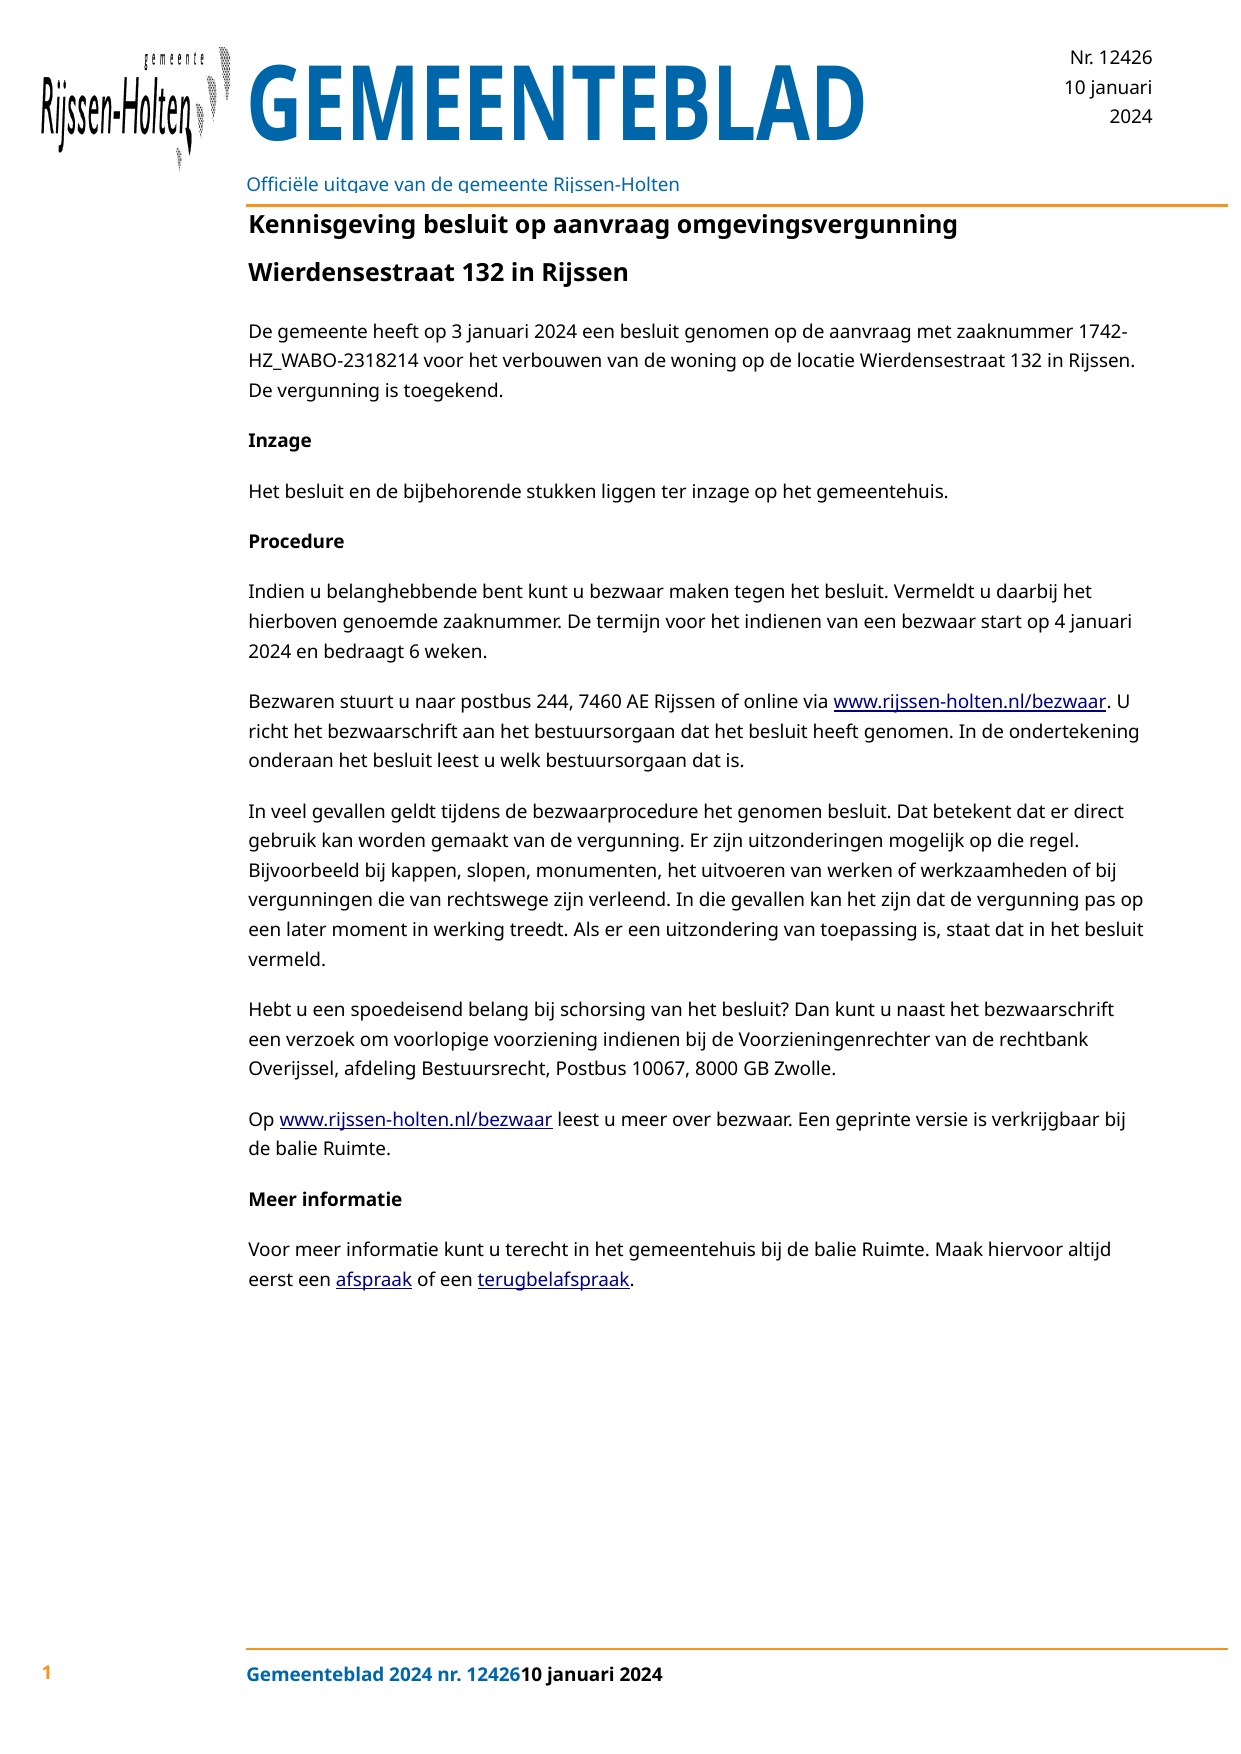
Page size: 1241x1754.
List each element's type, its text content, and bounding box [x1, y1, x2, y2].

text Meer informatie [248, 1186, 1152, 1212]
text Op www.rijssen-holten.nl/bezwaar leest u meer over bezwaar. Een geprinte versie is verkrijgbaar bij de balie Ruimte. [248, 1106, 1152, 1161]
text Procedure [248, 528, 1152, 554]
picture [41, 47, 231, 172]
text Indien u belanghebbende bent kunt u bezwaar maken tegen het besluit. Vermeldt u daarbij het hierboven genoemde zaaknummer. De termijn voor het indienen van een bezwaar start op 4 januari 2024 en bedraagt 6 weken. [248, 579, 1152, 664]
text De gemeente heeft op 3 januari 2024 een besluit genomen op de aanvraag met zaaknummer 1742-HZ_WABO-2318214 voor het verbouwen van de woning op de locatie Wierdensestraat 132 in Rijssen. De vergunning is toegekend. [248, 318, 1152, 403]
text Voor meer informatie kunt u terecht in het gemeentehuis bij de balie Ruimte. Maak hiervoor altijd eerst een afspraak of een terugbelafspraak. [248, 1236, 1152, 1292]
text Kennisgeving besluit op aanvraag omgevingsvergunning Wierdensestraat 132 in Rijssen [248, 207, 1152, 288]
text Bezwaren stuurt u naar postbus 244, 7460 AE Rijssen of online via www.rijssen-holten.nl/bezwaar. U richt het bezwaarschrift aan het bestuursorgaan dat het besluit heeft genomen. In de ondertekening onderaan het besluit leest u welk bestuursorgaan dat is. [248, 688, 1152, 773]
text In veel gevallen geldt tijdens de bezwaarprocedure het genomen besluit. Dat betekent dat er direct gebruik kan worden gemaakt van de vergunning. Er zijn uitzonderingen mogelijk op die regel. Bijvoorbeeld bij kappen, slopen, monumenten, het uitvoeren van werken of werkzaamheden of bij vergunningen die van rechtswege zijn verleend. In die gevallen kan het zijn dat de vergunning pas op een later moment in werking treedt. Als er een uitzondering van toepassing is, staat dat in het besluit vermeld. [248, 798, 1152, 972]
text Inzage [248, 427, 1152, 453]
text Hebt u een spoedeisend belang bij schorsing van het besluit? Dan kunt u naast het bezwaarschrift een verzoek om voorlopige voorziening indienen bij de Voorzieningenrechter van de rechtbank Overijssel, afdeling Bestuursrecht, Postbus 10067, 8000 GB Zwolle. [248, 996, 1152, 1081]
text Het besluit en de bijbehorende stukken liggen ter inzage op het gemeentehuis. [248, 478, 1152, 504]
